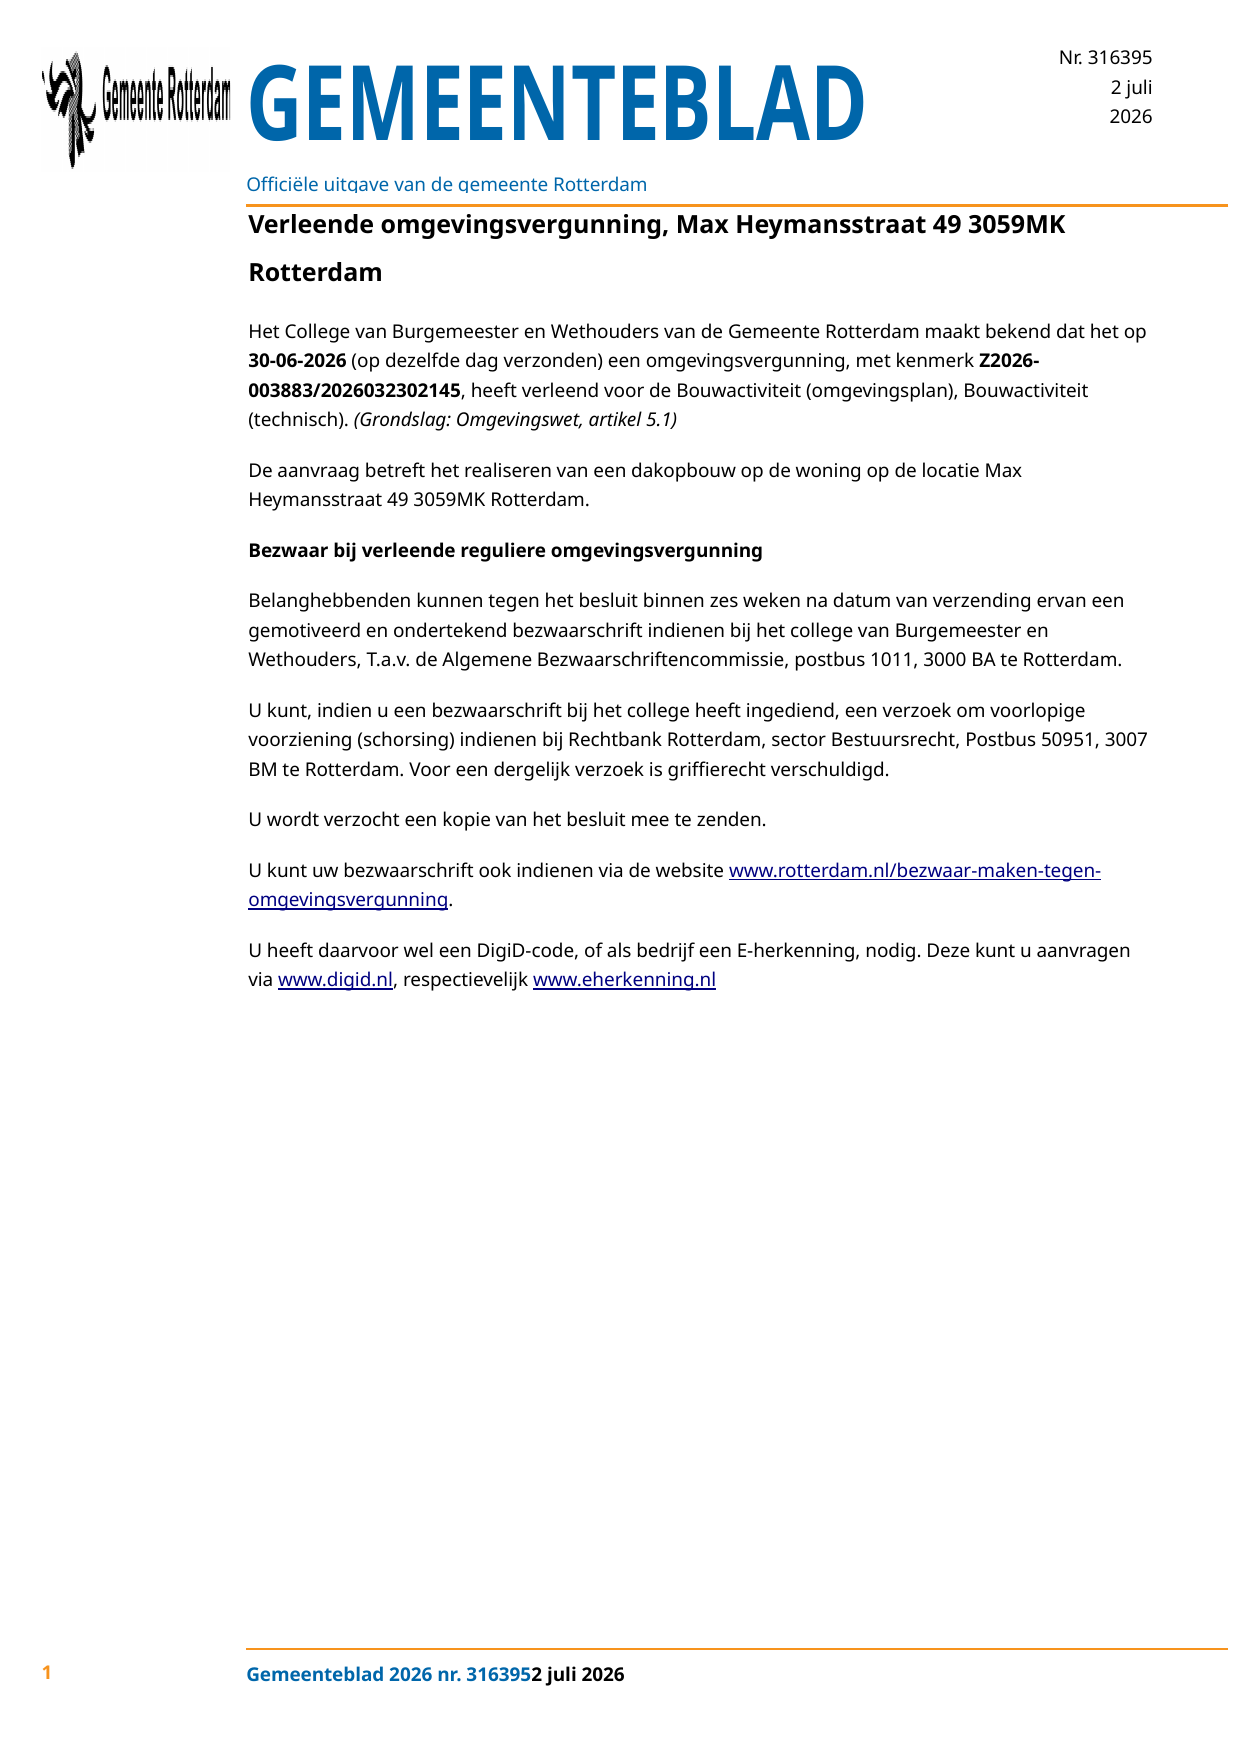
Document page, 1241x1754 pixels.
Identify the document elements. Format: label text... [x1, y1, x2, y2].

text Het College van Burgemeester en Wethouders van de Gemeente Rotterdam maakt bekend dat het op 30-06-2026 (op dezelfde dag verzonden) een omgevingsvergunning, met kenmerk Z2026-003883/2026032302145, heeft verleend voor de Bouwactiviteit (omgevingsplan), Bouwactiviteit (technisch). (Grondslag: Omgevingswet, artikel 5.1) [248, 318, 1152, 432]
text Belanghebbenden kunnen tegen het besluit binnen zes weken na datum van verzending ervan een gemotiveerd en ondertekend bezwaarschrift indienen bij het college van Burgemeester en Wethouders, T.a.v. de Algemene Bezwaarschriftencommissie, postbus 1011, 3000 BA te Rotterdam. [248, 587, 1152, 672]
text U wordt verzocht een kopie van het besluit mee te zenden. [248, 807, 1152, 832]
text U heeft daarvoor wel een DigiD-code, of als bedrijf een E-herkenning, nodig. Deze kunt u aanvragen via www.digid.nl, respectievelijk www.eherkenning.nl [248, 937, 1152, 992]
text Verleende omgevingsvergunning, Max Heymansstraat 49 3059MK Rotterdam [248, 207, 1152, 288]
text De aanvraag betreft het realiseren van een dakopbouw op de woning op de locatie Max Heymansstraat 49 3059MK Rotterdam. [248, 457, 1152, 512]
picture [41, 47, 231, 172]
text Bezwaar bij verleende reguliere omgevingsvergunning [248, 537, 1152, 563]
text U kunt, indien u een bezwaarschrift bij het college heeft ingediend, een verzoek om voorlopige voorziening (schorsing) indienen bij Rechtbank Rotterdam, sector Bestuursrecht, Postbus 50951, 3007 BM te Rotterdam. Voor een dergelijk verzoek is griffierecht verschuldigd. [248, 697, 1152, 782]
text U kunt uw bezwaarschrift ook indienen via de website www.rotterdam.nl/bezwaar-maken-tegen-omgevingsvergunning. [248, 857, 1152, 912]
